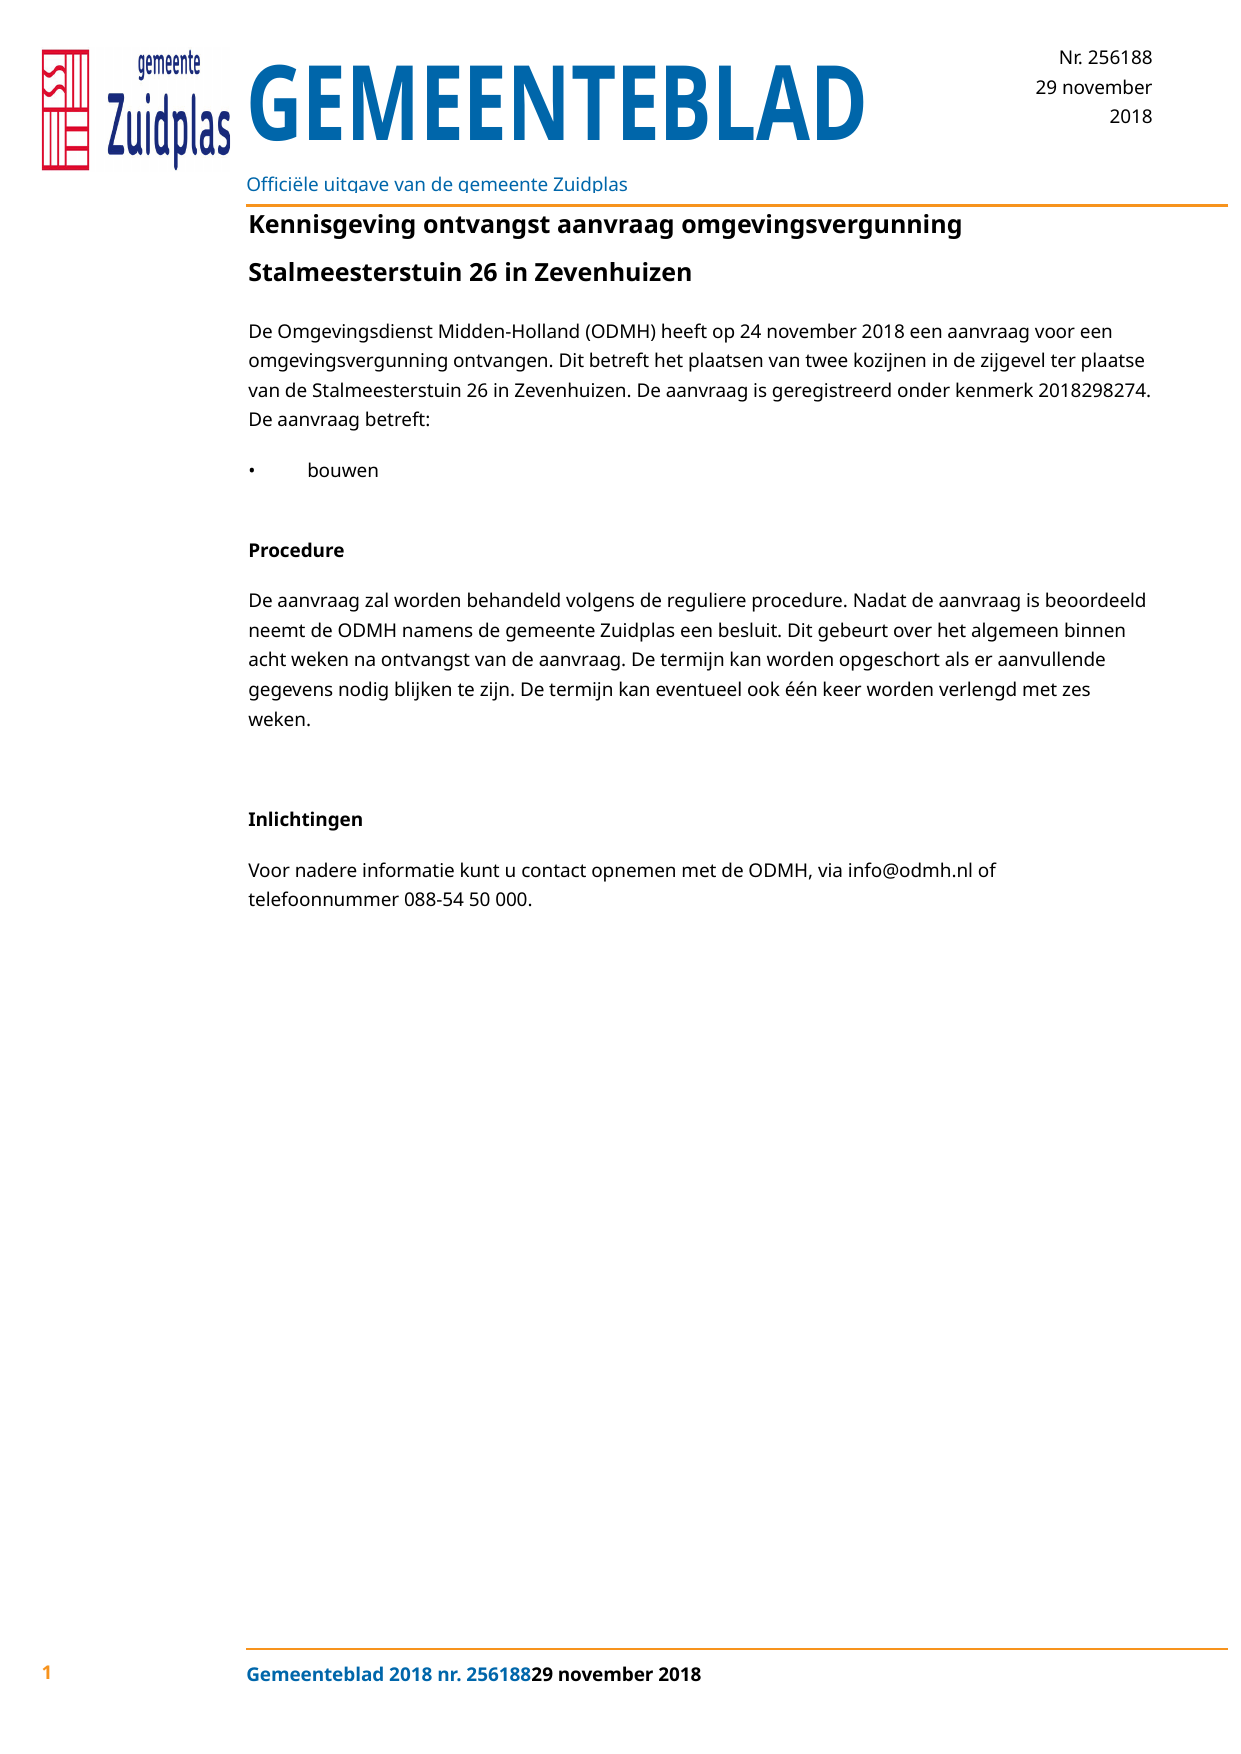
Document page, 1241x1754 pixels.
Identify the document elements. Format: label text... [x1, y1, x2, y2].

text Inlichtingen [248, 807, 1152, 832]
text De aanvraag zal worden behandeld volgens de reguliere procedure. Nadat de aanvraag is beoordeeld neemt de ODMH namens de gemeente Zuidplas een besluit. Dit gebeurt over het algemeen binnen acht weken na ontvangst van de aanvraag. De termijn kan worden opgeschort als er aanvullende gegevens nodig blijken te zijn. De termijn kan eventueel ook één keer worden verlengd met zes weken. [248, 587, 1152, 732]
list bouwen [248, 457, 1152, 483]
picture [41, 47, 231, 172]
text Kennisgeving ontvangst aanvraag omgevingsvergunning Stalmeesterstuin 26 in Zevenhuizen [248, 207, 1152, 288]
text De Omgevingsdienst Midden-Holland (ODMH) heeft op 24 november 2018 een aanvraag voor een omgevingsvergunning ontvangen. Dit betreft het plaatsen van twee kozijnen in de zijgevel ter plaatse van de Stalmeesterstuin 26 in Zevenhuizen. De aanvraag is geregistreerd onder kenmerk 2018298274. De aanvraag betreft: [248, 318, 1152, 432]
text Voor nadere informatie kunt u contact opnemen met de ODMH, via info@odmh.nl of telefoonnummer 088-54 50 000. [248, 857, 1152, 912]
text Procedure [248, 537, 1152, 563]
